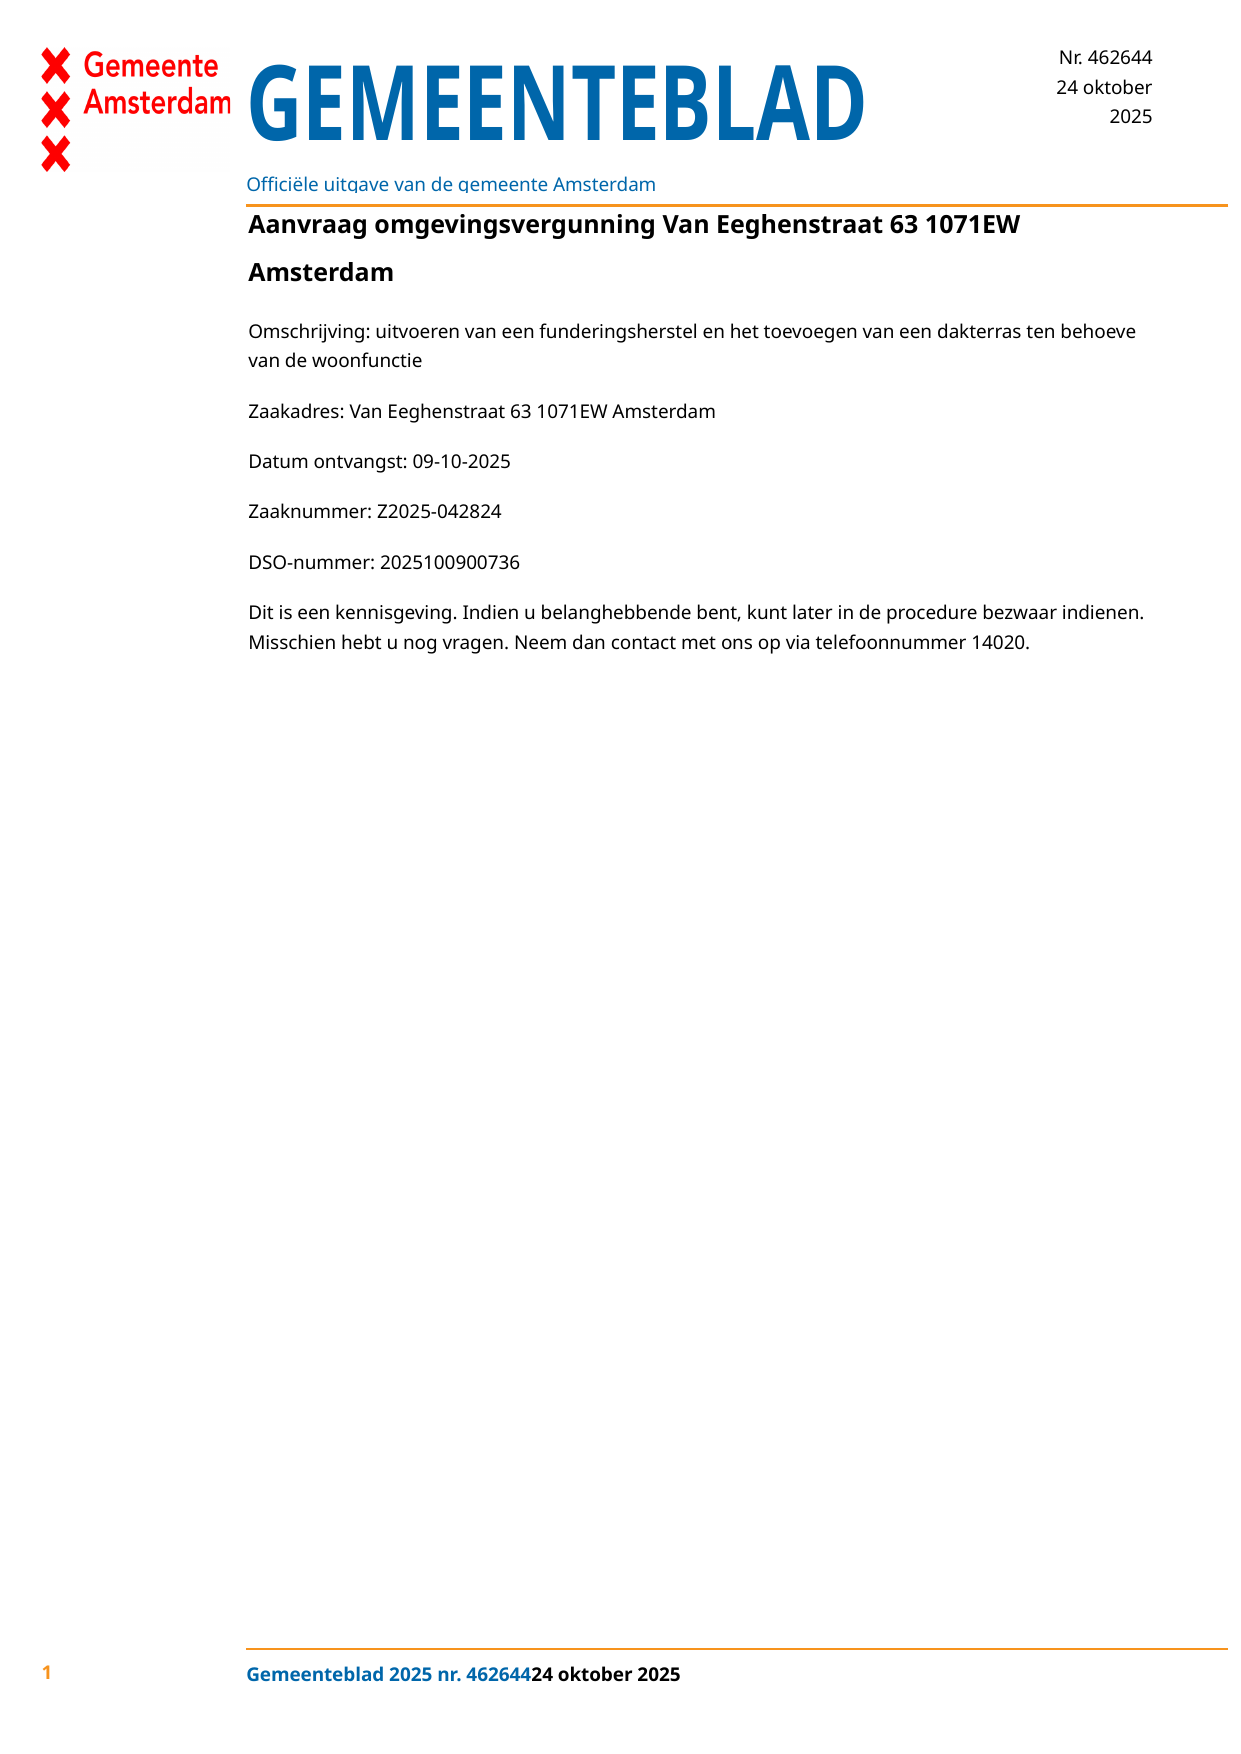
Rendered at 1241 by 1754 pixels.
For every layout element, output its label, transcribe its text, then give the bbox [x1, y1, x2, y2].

text DSO-nummer: 2025100900736 [248, 549, 1152, 575]
text Datum ontvangst: 09-10-2025 [248, 448, 1152, 474]
picture [41, 47, 231, 172]
text Dit is een kennisgeving. Indien u belanghebbende bent, kunt later in de procedure bezwaar indienen. Misschien hebt u nog vragen. Neem dan contact met ons op via telefoonnummer 14020. [248, 599, 1152, 655]
text Omschrijving: uitvoeren van een funderingsherstel en het toevoegen van een dakterras ten behoeve van de woonfunctie [248, 318, 1152, 373]
text Zaakadres: Van Eeghenstraat 63 1071EW Amsterdam [248, 398, 1152, 424]
text Aanvraag omgevingsvergunning Van Eeghenstraat 63 1071EW Amsterdam [248, 207, 1152, 288]
text Zaaknummer: Z2025-042824 [248, 499, 1152, 524]
